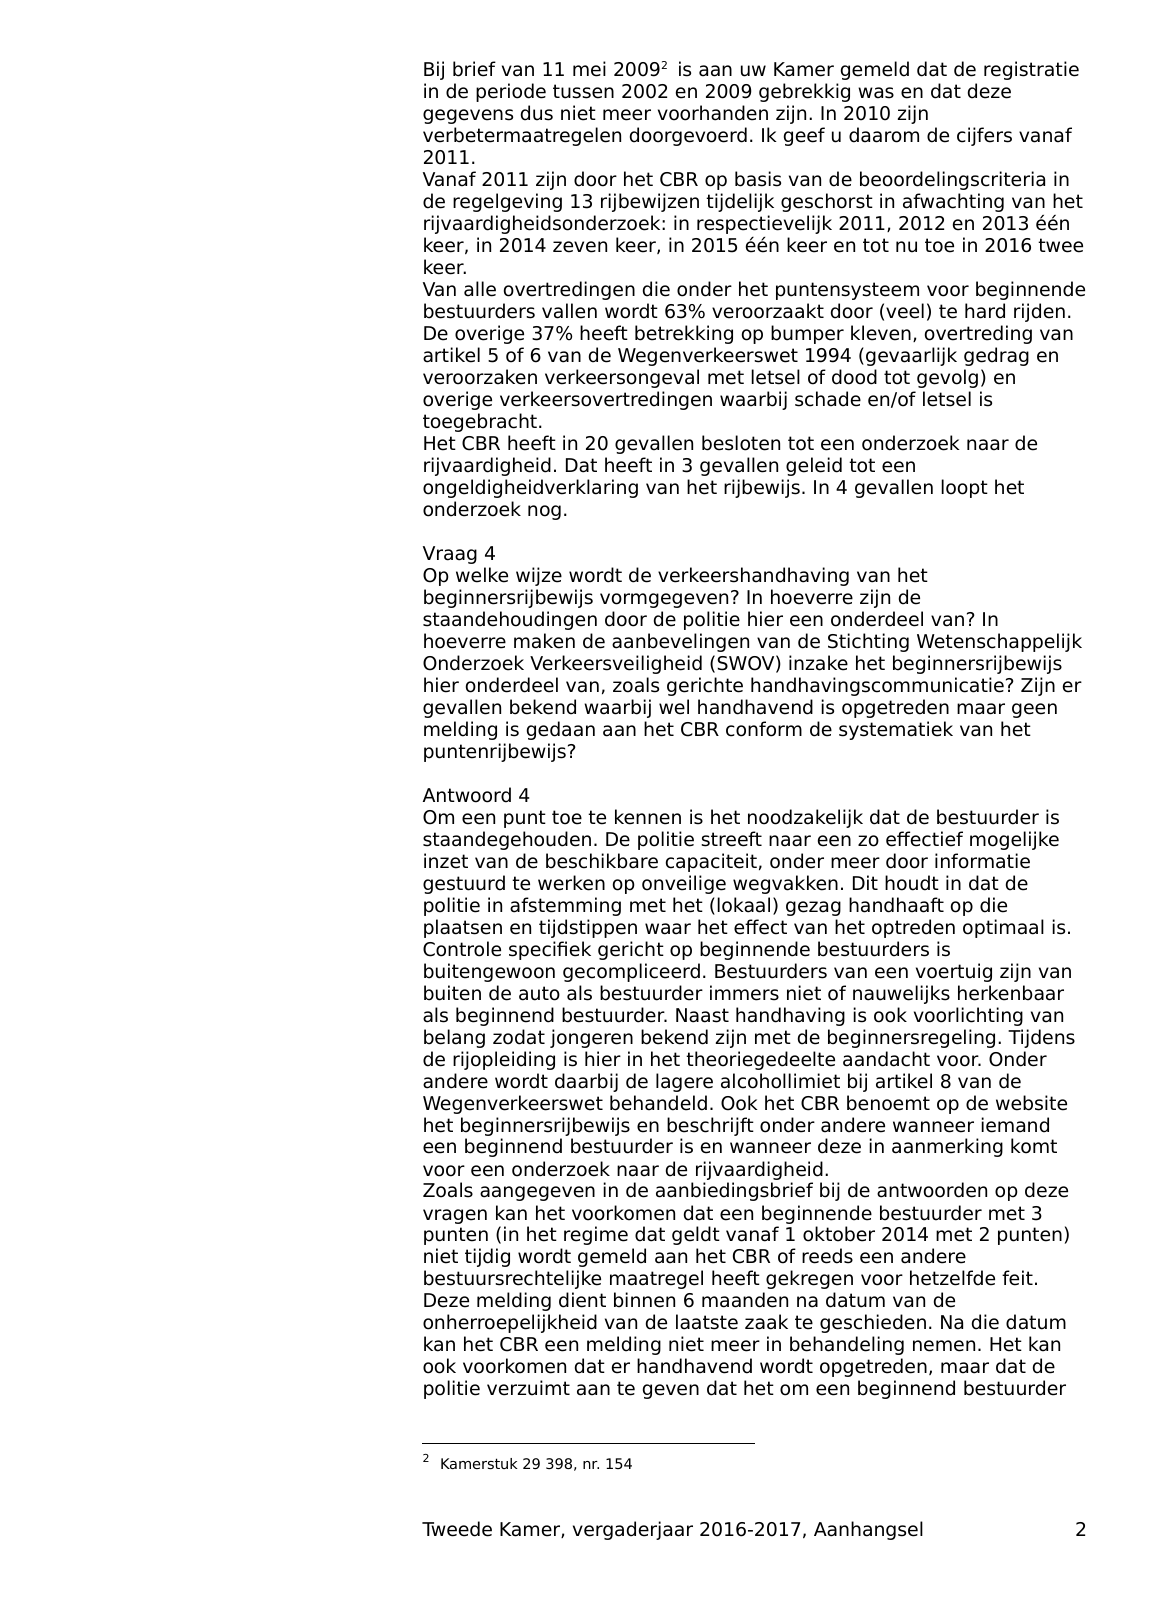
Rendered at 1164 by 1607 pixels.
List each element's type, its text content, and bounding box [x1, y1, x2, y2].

text Vraag 4 [422, 543, 1087, 565]
text Op welke wijze wordt de verkeershandhaving van het beginnersrijbewijs vormgegeven? In hoeverre zijn de staandehoudingen door de politie hier een onderdeel van? In hoeverre maken de aanbevelingen van de Stichting Wetenschappelijk Onderzoek Verkeersveiligheid (SWOV) inzake het beginnersrijbewijs hier onderdeel van, zoals gerichte handhavingscommunicatie? Zijn er gevallen bekend waarbij wel handhavend is opgetreden maar geen melding is gedaan aan het CBR conform de systematiek van het puntenrijbewijs? [422, 565, 1087, 763]
text Vanaf 2011 zijn door het CBR op basis van de beoordelingscriteria in de regelgeving 13 rijbewijzen tijdelijk geschorst in afwachting van het rijvaardigheidsonderzoek: in respectievelijk 2011, 2012 en 2013 één keer, in 2014 zeven keer, in 2015 één keer en tot nu toe in 2016 twee keer. [422, 169, 1087, 279]
text Het CBR heeft in 20 gevallen besloten tot een onderzoek naar de rijvaardigheid. Dat heeft in 3 gevallen geleid tot een ongeldigheidverklaring van het rijbewijs. In 4 gevallen loopt het onderzoek nog. [422, 433, 1087, 521]
text Bij brief van 11 mei 2009 is aan uw Kamer gemeld dat de registratie in de periode tussen 2002 en 2009 gebrekkig was en dat deze gegevens dus niet meer voorhanden zijn. In 2010 zijn verbetermaatregelen doorgevoerd. Ik geef u daarom de cijfers vanaf 2011. [422, 59, 1087, 169]
text Kamerstuk 29 398, nr. 154 [422, 1452, 1087, 1474]
text Om een punt toe te kennen is het noodzakelijk dat de bestuurder is staandegehouden. De politie streeft naar een zo effectief mogelijke inzet van de beschikbare capaciteit, onder meer door informatie gestuurd te werken op onveilige wegvakken. Dit houdt in dat de politie in afstemming met het (lokaal) gezag handhaaft op die plaatsen en tijdstippen waar het effect van het optreden optimaal is. Controle specifiek gericht op beginnende bestuurders is buitengewoon gecompliceerd. Bestuurders van een voertuig zijn van buiten de auto als bestuurder immers niet of nauwelijks herkenbaar als beginnend bestuurder. Naast handhaving is ook voorlichting van belang zodat jongeren bekend zijn met de beginnersregeling. Tijdens de rijopleiding is hier in het theoriegedeelte aandacht voor. Onder andere wordt daarbij de lagere alcohollimiet bij artikel 8 van de Wegenverkeerswet behandeld. Ook het CBR benoemt op de website het beginnersrijbewijs en beschrijft onder andere wanneer iemand een beginnend bestuurder is en wanneer deze in aanmerking komt voor een onderzoek naar de rijvaardigheid. [422, 807, 1087, 1180]
text Van alle overtredingen die onder het puntensysteem voor beginnende bestuurders vallen wordt 63% veroorzaakt door (veel) te hard rijden. De overige 37% heeft betrekking op bumper kleven, overtreding van artikel 5 of 6 van de Wegenverkeerswet 1994 (gevaarlijk gedrag en veroorzaken verkeersongeval met letsel of dood tot gevolg) en overige verkeersovertredingen waarbij schade en/of letsel is toegebracht. [422, 279, 1087, 433]
text Zoals aangegeven in de aanbiedingsbrief bij de antwoorden op deze vragen kan het voorkomen dat een beginnende bestuurder met 3 punten (in het regime dat geldt vanaf 1 oktober 2014 met 2 punten) niet tijdig wordt gemeld aan het CBR of reeds een andere bestuursrechtelijke maatregel heeft gekregen voor hetzelfde feit. Deze melding dient binnen 6 maanden na datum van de onherroepelijkheid van de laatste zaak te geschieden. Na die datum kan het CBR een melding niet meer in behandeling nemen. Het kan ook voorkomen dat er handhavend wordt opgetreden, maar dat de politie verzuimt aan te geven dat het om een beginnend bestuurder [422, 1180, 1087, 1400]
text Antwoord 4 [422, 785, 1087, 807]
